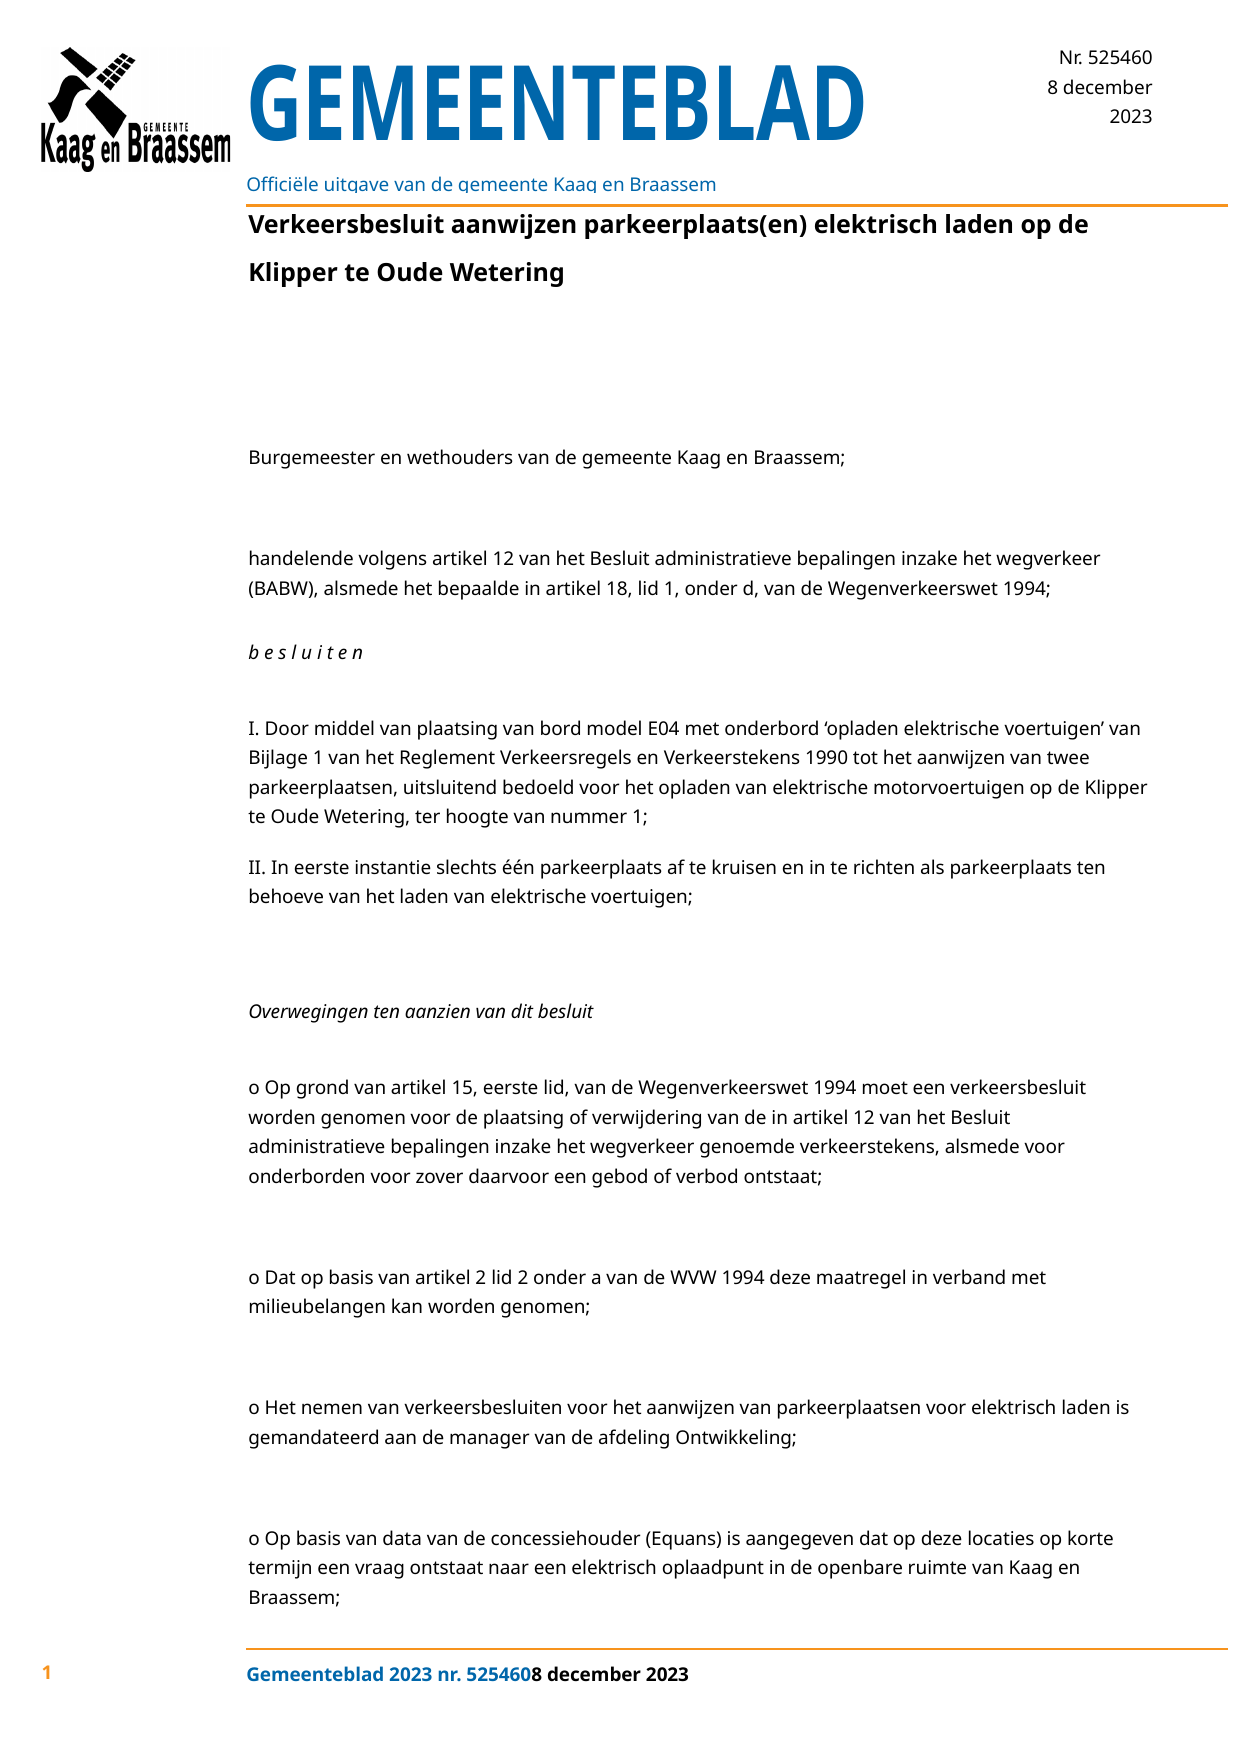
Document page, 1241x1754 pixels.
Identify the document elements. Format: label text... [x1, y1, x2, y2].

picture [41, 47, 231, 172]
text Overwegingen ten aanzien van dit besluit [248, 998, 1152, 1024]
text handelende volgens artikel 12 van het Besluit administratieve bepalingen inzake het wegverkeer (BABW), alsmede het bepaalde in artikel 18, lid 1, onder d, van de Wegenverkeerswet 1994; [248, 545, 1152, 601]
text o Op grond van artikel 15, eerste lid, van de Wegenverkeerswet 1994 moet een verkeersbesluit worden genomen voor de plaatsing of verwijdering van de in artikel 12 van het Besluit administratieve bepalingen inzake het wegverkeer genoemde verkeerstekens, alsmede voor onderborden voor zover daarvoor een gebod of verbod ontstaat; [248, 1074, 1152, 1189]
text II. In eerste instantie slechts één parkeerplaats af te kruisen en in te richten als parkeerplaats ten behoeve van het laden van elektrische voertuigen; [248, 854, 1152, 909]
text o Het nemen van verkeersbesluiten voor het aanwijzen van parkeerplaatsen voor elektrisch laden is gemandateerd aan de manager van de afdeling Ontwikkeling; [248, 1394, 1152, 1449]
text Burgemeester en wethouders van de gemeente Kaag en Braassem; [248, 444, 1152, 470]
text b e s l u i t e n [248, 639, 1152, 664]
text o Dat op basis van artikel 2 lid 2 onder a van de WVW 1994 deze maatregel in verband met milieubelangen kan worden genomen; [248, 1264, 1152, 1319]
text o Op basis van data van de concessiehouder (Equans) is aangegeven dat op deze locaties op korte termijn een vraag ontstaat naar een elektrisch oplaadpunt in de openbare ruimte van Kaag en Braassem; [248, 1525, 1152, 1609]
text I. Door middel van plaatsing van bord model E04 met onderbord ‘opladen elektrische voertuigen’ van Bijlage 1 van het Reglement Verkeersregels en Verkeerstekens 1990 tot het aanwijzen van twee parkeerplaatsen, uitsluitend bedoeld voor het opladen van elektrische motorvoertuigen op de Klipper te Oude Wetering, ter hoogte van nummer 1; [248, 715, 1152, 829]
text Verkeersbesluit aanwijzen parkeerplaats(en) elektrisch laden op de Klipper te Oude Wetering [248, 207, 1152, 288]
